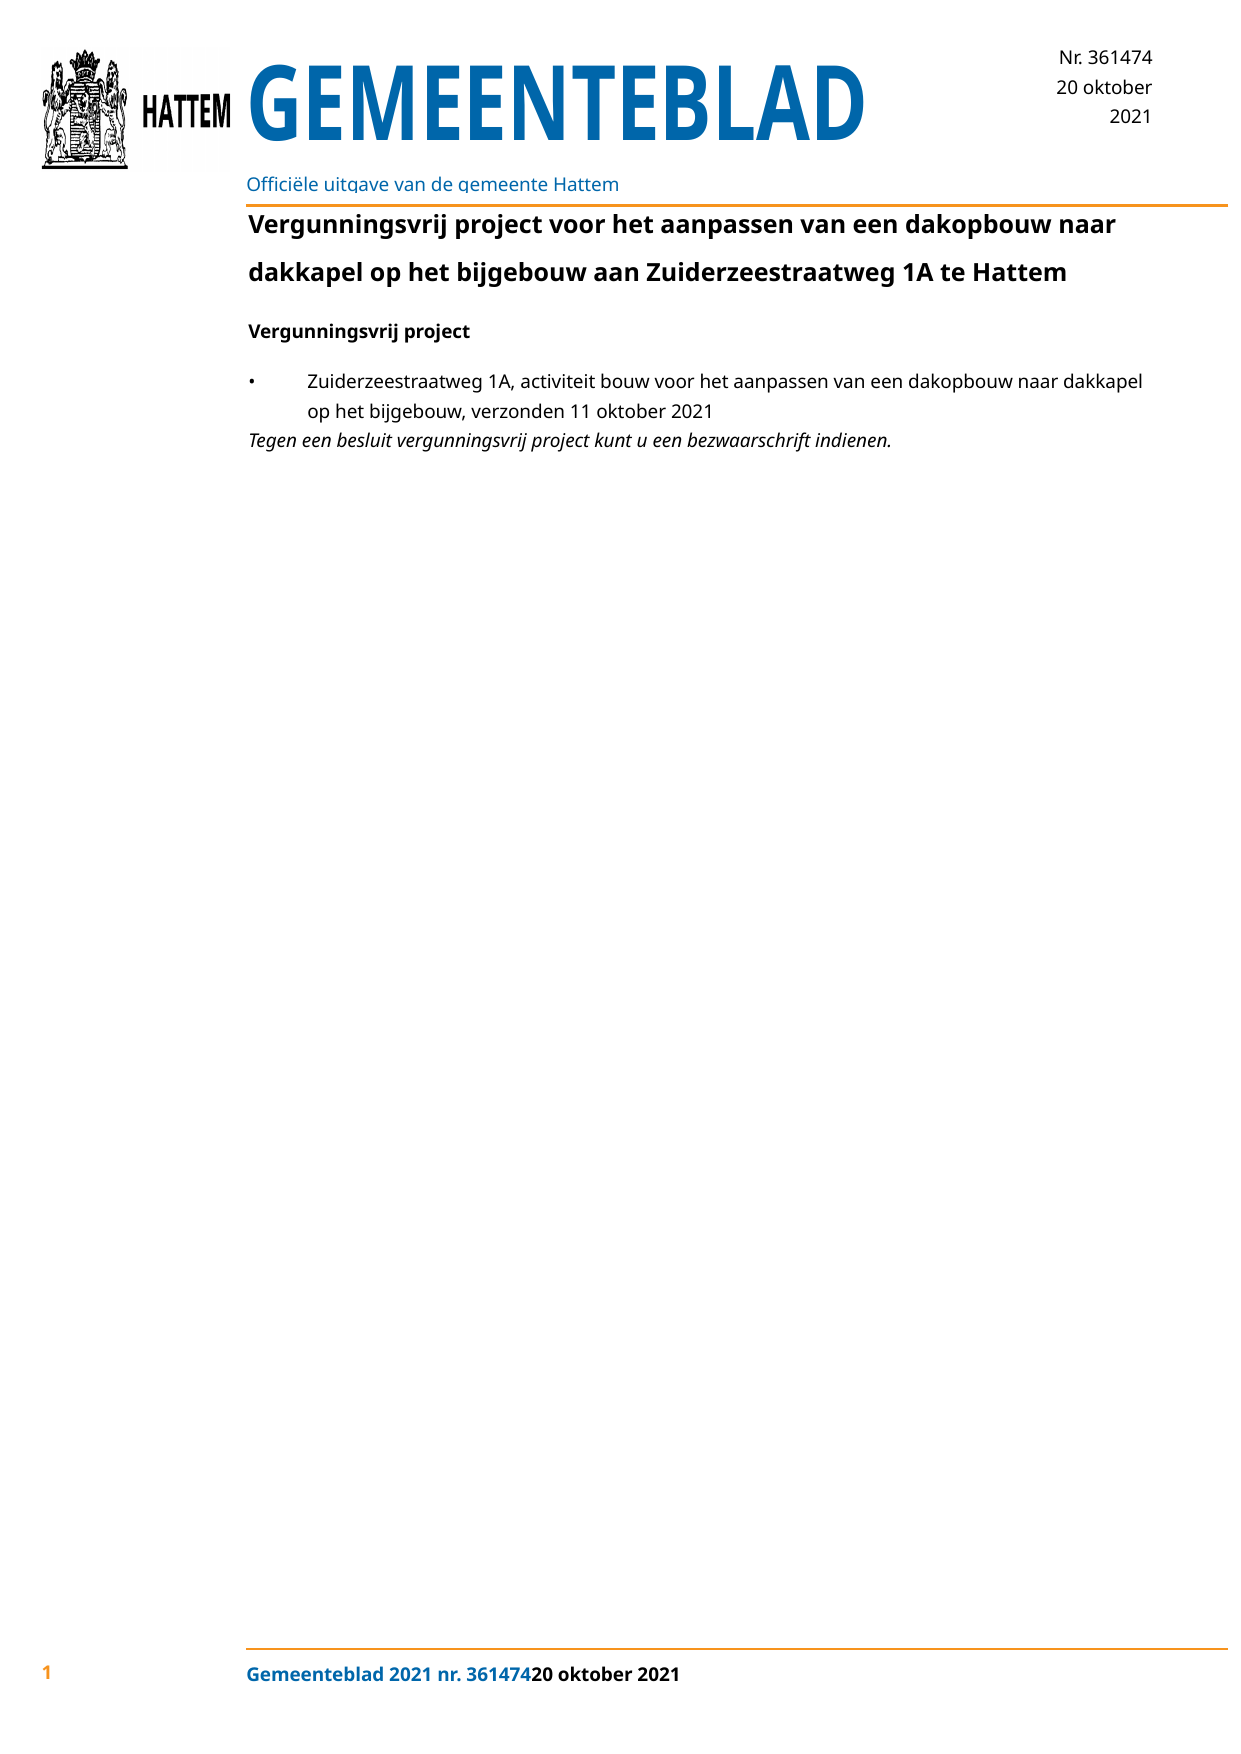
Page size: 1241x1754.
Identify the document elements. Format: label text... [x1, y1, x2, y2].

picture [41, 47, 231, 172]
list Zuiderzeestraatweg 1A, activiteit bouw voor het aanpassen van een dakopbouw naar dakkapel op het bijgebouw, verzonden 11 oktober 2021 [248, 368, 1152, 424]
text Tegen een besluit vergunningsvrij project kunt u een bezwaarschrift indienen. [248, 427, 1152, 453]
text Vergunningsvrij project voor het aanpassen van een dakopbouw naar dakkapel op het bijgebouw aan Zuiderzeestraatweg 1A te Hattem [248, 207, 1152, 288]
text Vergunningsvrij project [248, 318, 1152, 344]
